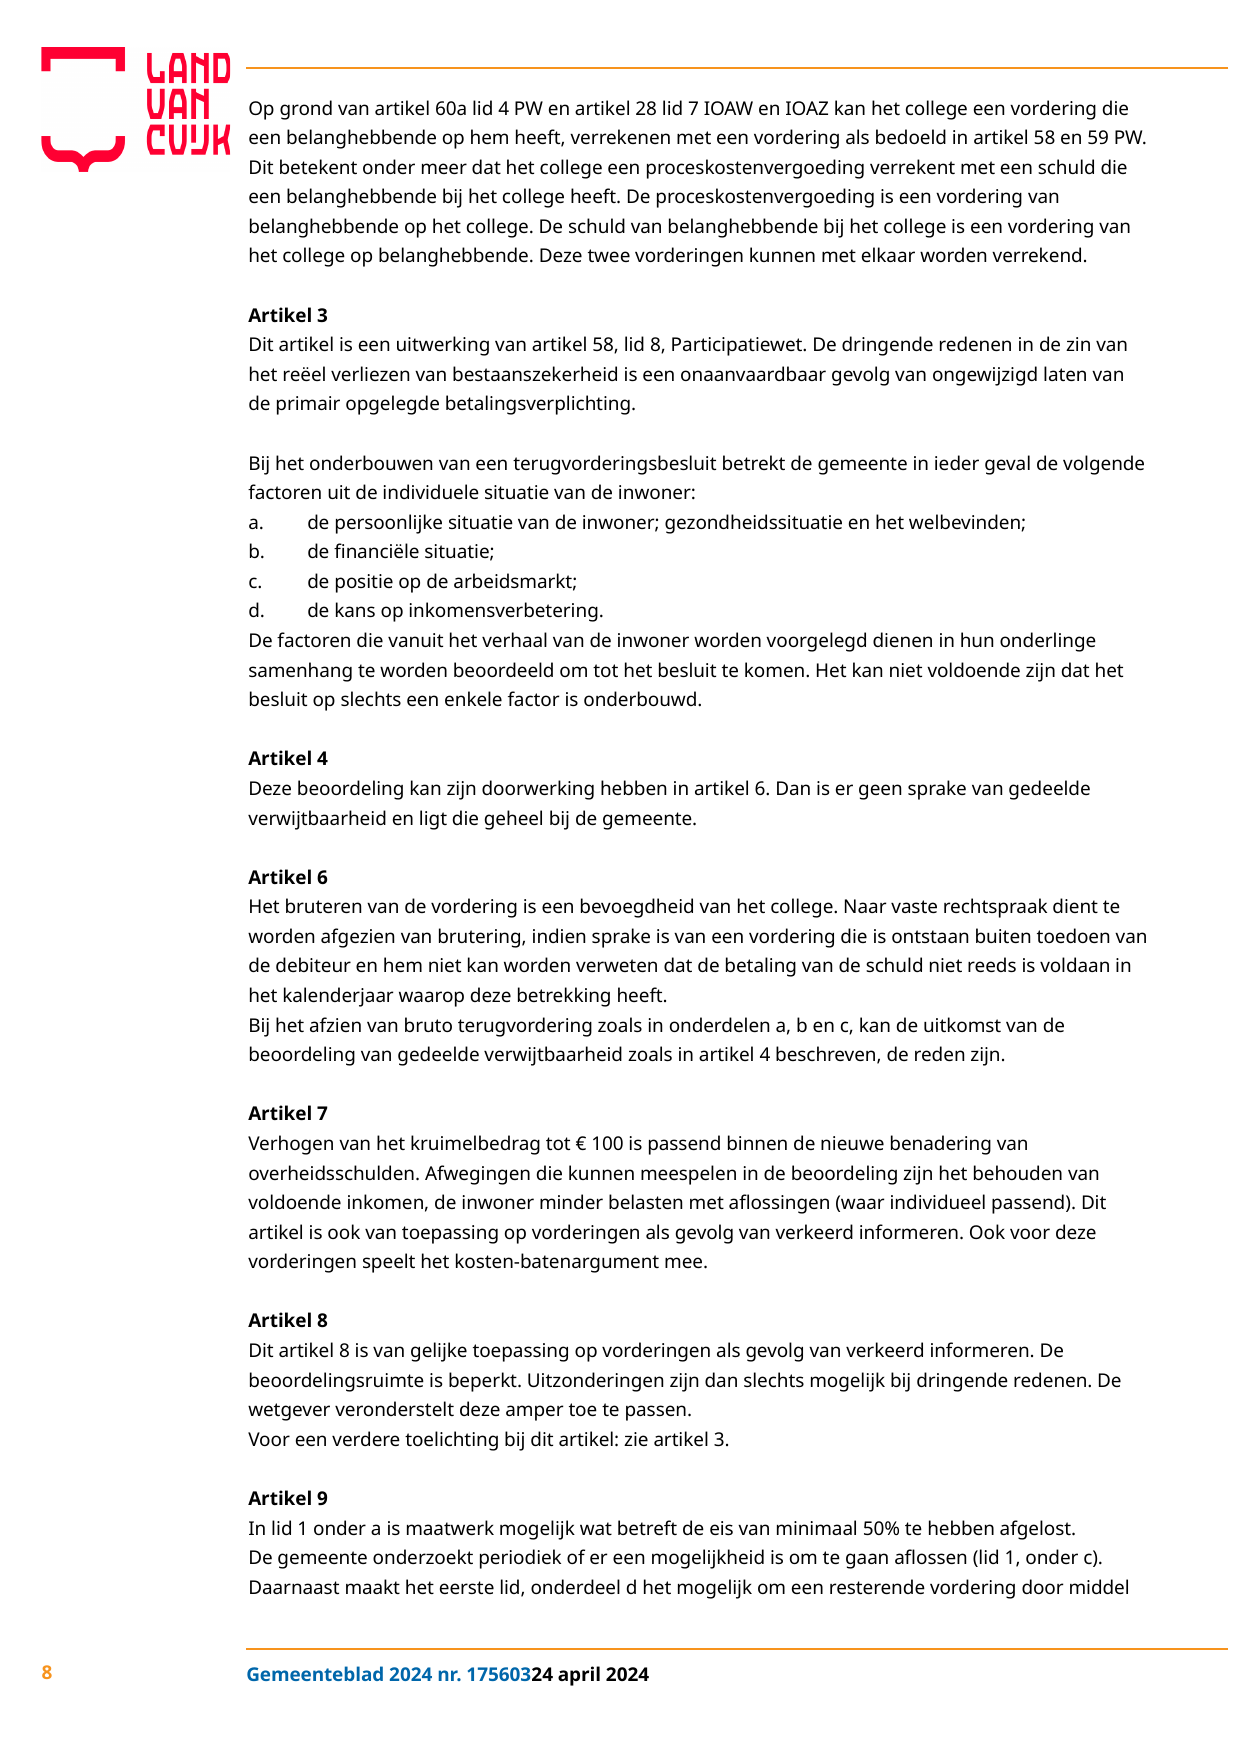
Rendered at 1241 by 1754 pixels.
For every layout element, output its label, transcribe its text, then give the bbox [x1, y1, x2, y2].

list de financiële situatie; [248, 538, 1152, 564]
text Verhogen van het kruimelbedrag tot € 100 is passend binnen de nieuwe benadering van overheidsschulden. Afwegingen die kunnen meespelen in de beoordeling zijn het behouden van voldoende inkomen, de inwoner minder belasten met aflossingen (waar individueel passend). Dit artikel is ook van toepassing op vorderingen als gevolg van verkeerd informeren. Ook voor deze vorderingen speelt het kosten-batenargument mee. [248, 1130, 1152, 1274]
text Artikel 3 [248, 302, 1152, 328]
text Bij het afzien van bruto terugvordering zoals in onderdelen a, b en c, kan de uitkomst van de beoordeling van gedeelde verwijtbaarheid zoals in artikel 4 beschreven, de reden zijn. [248, 1012, 1152, 1067]
text Het bruteren van de vordering is een bevoegdheid van het college. Naar vaste rechtspraak dient te worden afgezien van brutering, indien sprake is van een vordering die is ontstaan buiten toedoen van de debiteur en hem niet kan worden verweten dat de betaling van de schuld niet reeds is voldaan in het kalenderjaar waarop deze betrekking heeft. [248, 893, 1152, 1008]
text Deze beoordeling kan zijn doorwerking hebben in artikel 6. Dan is er geen sprake van gedeelde verwijtbaarheid en ligt die geheel bij de gemeente. [248, 775, 1152, 831]
list de kans op inkomensverbetering. [248, 598, 1152, 623]
list de positie op de arbeidsmarkt; [248, 568, 1152, 594]
text Artikel 8 [248, 1308, 1152, 1333]
text De gemeente onderzoekt periodiek of er een mogelijkheid is om te gaan aflossen (lid 1, onder c). [248, 1544, 1152, 1570]
text In lid 1 onder a is maatwerk mogelijk wat betreft de eis van minimaal 50% te hebben afgelost. [248, 1515, 1152, 1541]
text Bij het onderbouwen van een terugvorderingsbesluit betrekt de gemeente in ieder geval de volgende factoren uit de individuele situatie van de inwoner: [248, 450, 1152, 505]
text Daarnaast maakt het eerste lid, onderdeel d het mogelijk om een resterende vordering door middel [248, 1574, 1152, 1600]
text Artikel 6 [248, 864, 1152, 890]
text Artikel 9 [248, 1485, 1152, 1511]
text Artikel 7 [248, 1101, 1152, 1126]
text Dit artikel 8 is van gelijke toepassing op vorderingen als gevolg van verkeerd informeren. De beoordelingsruimte is beperkt. Uitzonderingen zijn dan slechts mogelijk bij dringende redenen. De wetgever veronderstelt deze amper toe te passen. [248, 1337, 1152, 1422]
list de persoonlijke situatie van de inwoner; gezondheidssituatie en het welbevinden; [248, 509, 1152, 535]
text Voor een verdere toelichting bij dit artikel: zie artikel 3. [248, 1426, 1152, 1452]
picture [41, 47, 231, 172]
text Op grond van artikel 60a lid 4 PW en artikel 28 lid 7 IOAW en IOAZ kan het college een vordering die een belanghebbende op hem heeft, verrekenen met een vordering als bedoeld in artikel 58 en 59 PW. Dit betekent onder meer dat het college een proceskostenvergoeding verrekent met een schuld die een belanghebbende bij het college heeft. De proceskostenvergoeding is een vordering van belanghebbende op het college. De schuld van belanghebbende bij het college is een vordering van het college op belanghebbende. Deze twee vorderingen kunnen met elkaar worden verrekend. [248, 95, 1152, 268]
text Artikel 4 [248, 746, 1152, 771]
text Dit artikel is een uitwerking van artikel 58, lid 8, Participatiewet. De dringende redenen in de zin van het reëel verliezen van bestaanszekerheid is een onaanvaardbaar gevolg van ongewijzigd laten van de primair opgelegde betalingsverplichting. [248, 331, 1152, 416]
text De factoren die vanuit het verhaal van de inwoner worden voorgelegd dienen in hun onderlinge samenhang te worden beoordeeld om tot het besluit te komen. Het kan niet voldoende zijn dat het besluit op slechts een enkele factor is onderbouwd. [248, 627, 1152, 712]
